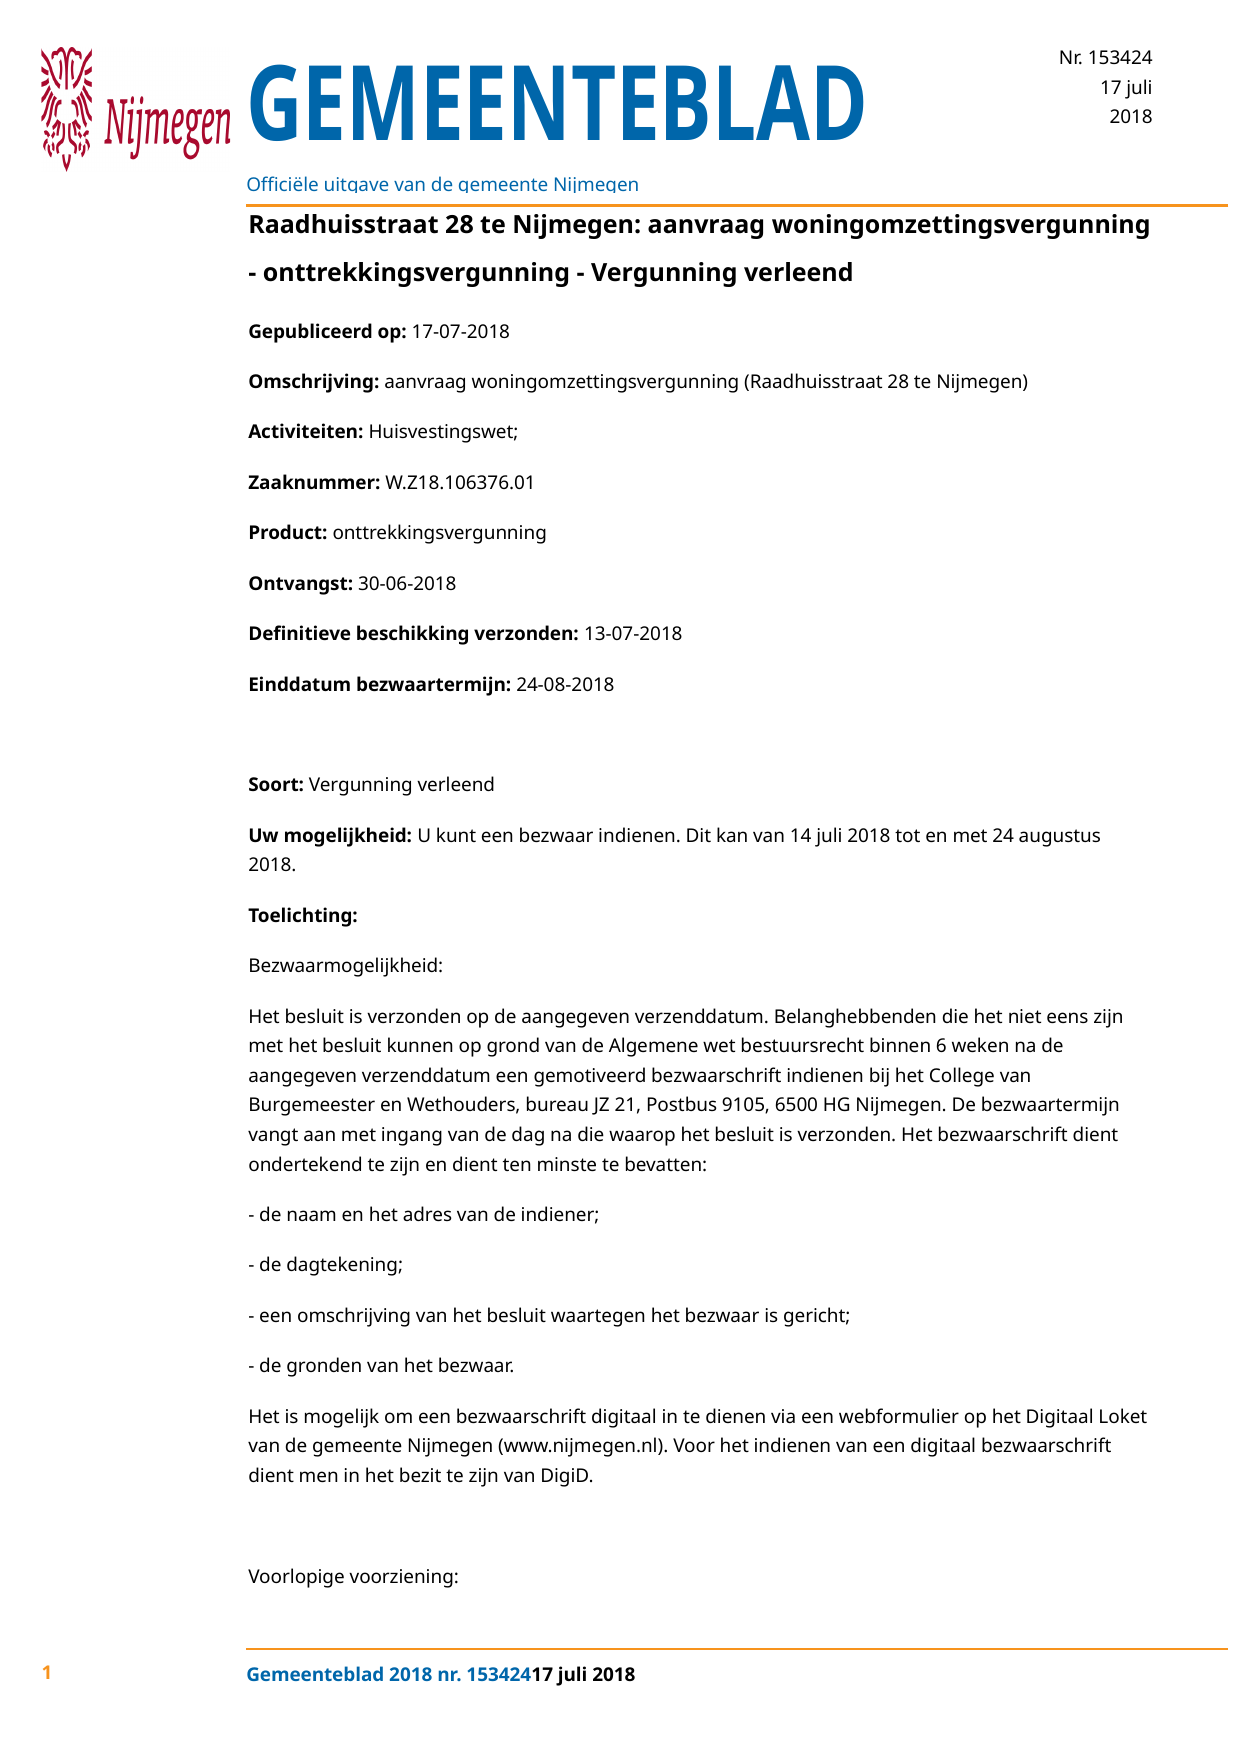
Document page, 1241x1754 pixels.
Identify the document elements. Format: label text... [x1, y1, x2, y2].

text Het besluit is verzonden op de aangegeven verzenddatum. Belanghebbenden die het niet eens zijn met het besluit kunnen op grond van de Algemene wet bestuursrecht binnen 6 weken na de aangegeven verzenddatum een gemotiveerd bezwaarschrift indienen bij het College van Burgemeester en Wethouders, bureau JZ 21, Postbus 9105, 6500 HG Nijmegen. De bezwaartermijn vangt aan met ingang van de dag na die waarop het besluit is verzonden. Het bezwaarschrift dient ondertekend te zijn en dient ten minste te bevatten: [248, 1003, 1152, 1177]
text Soort: Vergunning verleend [248, 772, 1152, 797]
text Omschrijving: aanvraag woningomzettingsvergunning (Raadhuisstraat 28 te Nijmegen) [248, 368, 1152, 394]
text Uw mogelijkheid: U kunt een bezwaar indienen. Dit kan van 14 juli 2018 tot en met 24 augustus 2018. [248, 822, 1152, 877]
picture [41, 47, 231, 172]
text Zaaknummer: W.Z18.106376.01 [248, 469, 1152, 495]
text Voorlopige voorziening: [248, 1563, 1152, 1589]
text Het is mogelijk om een bezwaarschrift digitaal in te dienen via een webformulier op het Digitaal Loket van de gemeente Nijmegen (www.nijmegen.nl). Voor het indienen van een digitaal bezwaarschrift dient men in het bezit te zijn van DigiD. [248, 1403, 1152, 1488]
text Product: onttrekkingsvergunning [248, 519, 1152, 545]
text Ontvangst: 30-06-2018 [248, 570, 1152, 596]
text Toelichting: [248, 902, 1152, 928]
text - de dagtekening; [248, 1252, 1152, 1277]
text Bezwaarmogelijkheid: [248, 952, 1152, 978]
text - de gronden van het bezwaar. [248, 1352, 1152, 1378]
text Definitieve beschikking verzonden: 13-07-2018 [248, 620, 1152, 646]
text Activiteiten: Huisvestingswet; [248, 419, 1152, 444]
text - de naam en het adres van de indiener; [248, 1201, 1152, 1227]
text Einddatum bezwaartermijn: 24-08-2018 [248, 671, 1152, 697]
text - een omschrijving van het besluit waartegen het bezwaar is gericht; [248, 1302, 1152, 1328]
text Raadhuisstraat 28 te Nijmegen: aanvraag woningomzettingsvergunning - onttrekkingsvergunning - Vergunning verleend [248, 207, 1152, 288]
text Gepubliceerd op: 17-07-2018 [248, 318, 1152, 344]
